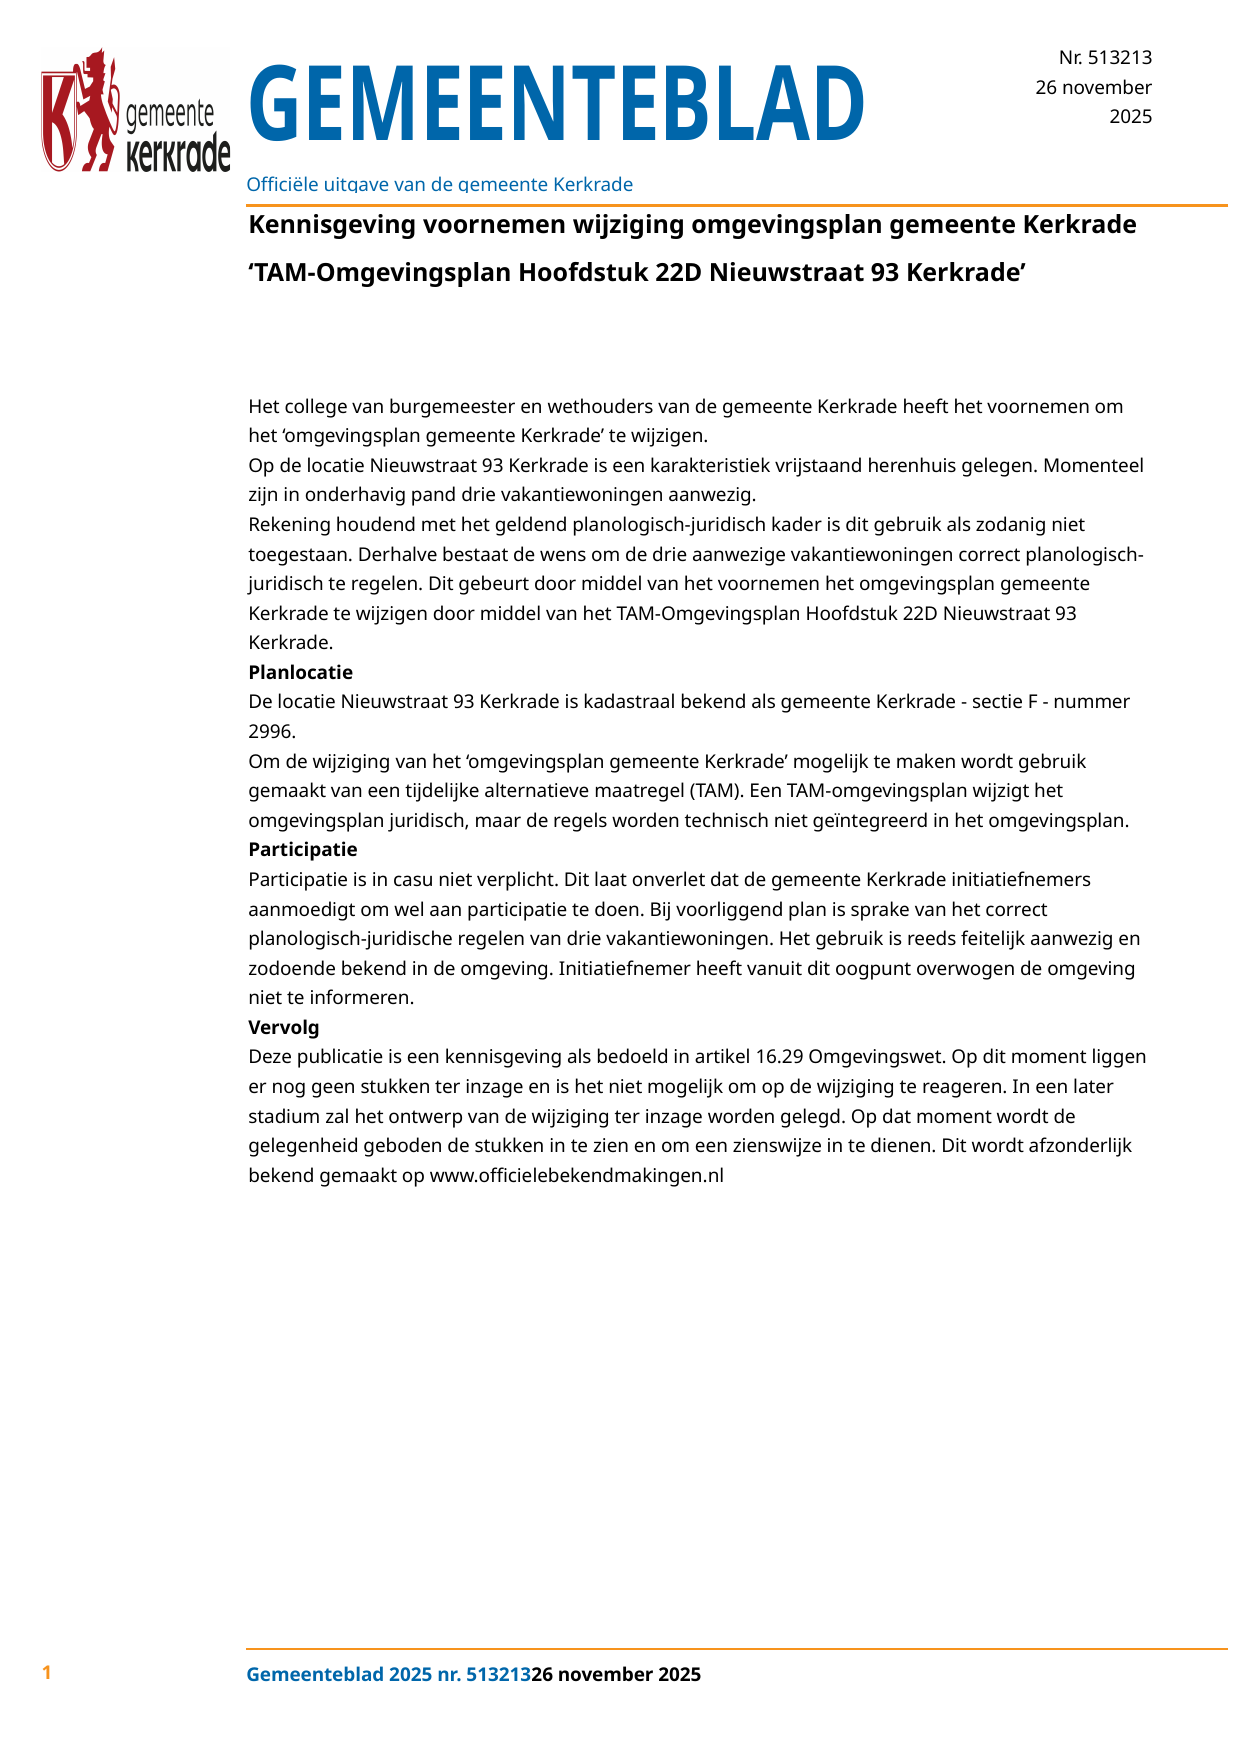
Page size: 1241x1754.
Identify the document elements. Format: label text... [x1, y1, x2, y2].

text Participatie is in casu niet verplicht. Dit laat onverlet dat de gemeente Kerkrade initiatiefnemers aanmoedigt om wel aan participatie te doen. Bij voorliggend plan is sprake van het correct planologisch-juridische regelen van drie vakantiewoningen. Het gebruik is reeds feitelijk aanwezig en zodoende bekend in de omgeving. Initiatiefnemer heeft vanuit dit oogpunt overwogen de omgeving niet te informeren. [248, 866, 1152, 1010]
text Kennisgeving voornemen wijziging omgevingsplan gemeente Kerkrade ‘TAM-Omgevingsplan Hoofdstuk 22D Nieuwstraat 93 Kerkrade’ [248, 207, 1152, 288]
text Om de wijziging van het ‘omgevingsplan gemeente Kerkrade’ mogelijk te maken wordt gebruik gemaakt van een tijdelijke alternatieve maatregel (TAM). Een TAM-omgevingsplan wijzigt het omgevingsplan juridisch, maar de regels worden technisch niet geïntegreerd in het omgevingsplan. [248, 748, 1152, 833]
text De locatie Nieuwstraat 93 Kerkrade is kadastraal bekend als gemeente Kerkrade - sectie F - nummer 2996. [248, 689, 1152, 744]
text Vervolg [248, 1014, 1152, 1040]
picture [41, 47, 231, 172]
text Participatie [248, 837, 1152, 862]
text Deze publicatie is een kennisgeving als bedoeld in artikel 16.29 Omgevingswet. Op dit moment liggen er nog geen stukken ter inzage en is het niet mogelijk om op de wijziging te reageren. In een later stadium zal het ontwerp van de wijziging ter inzage worden gelegd. Op dat moment wordt de gelegenheid geboden de stukken in te zien en om een zienswijze in te dienen. Dit wordt afzonderlijk bekend gemaakt op www.officielebekendmakingen.nl [248, 1044, 1152, 1188]
text Rekening houdend met het geldend planologisch-juridisch kader is dit gebruik als zodanig niet toegestaan. Derhalve bestaat de wens om de drie aanwezige vakantiewoningen correct planologisch-juridisch te regelen. Dit gebeurt door middel van het voornemen het omgevingsplan gemeente Kerkrade te wijzigen door middel van het TAM-Omgevingsplan Hoofdstuk 22D Nieuwstraat 93 Kerkrade. [248, 511, 1152, 655]
text Het college van burgemeester en wethouders van de gemeente Kerkrade heeft het voornemen om het ‘omgevingsplan gemeente Kerkrade’ te wijzigen. [248, 393, 1152, 448]
text Op de locatie Nieuwstraat 93 Kerkrade is een karakteristiek vrijstaand herenhuis gelegen. Momenteel zijn in onderhavig pand drie vakantiewoningen aanwezig. [248, 452, 1152, 507]
text Planlocatie [248, 659, 1152, 685]
